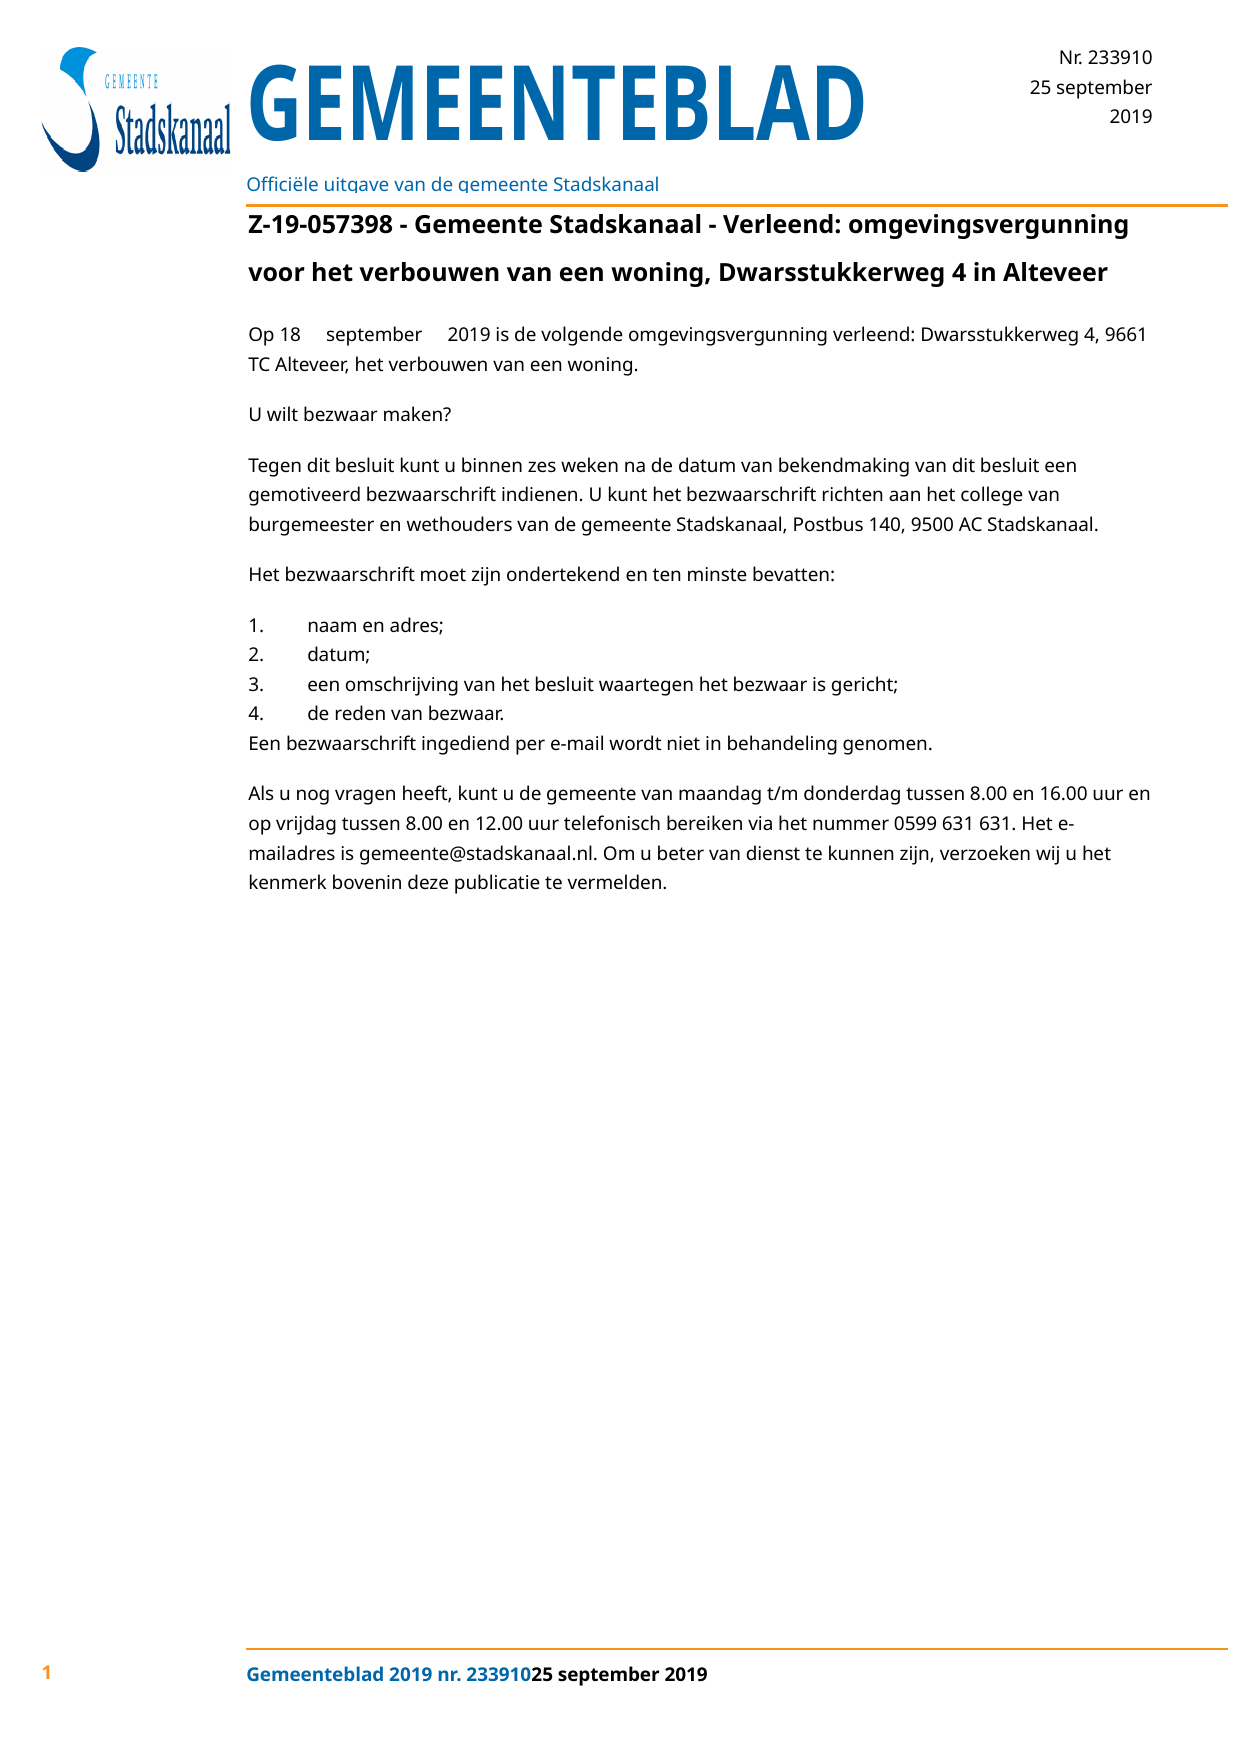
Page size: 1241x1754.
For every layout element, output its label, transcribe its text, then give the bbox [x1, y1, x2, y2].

text Een bezwaarschrift ingediend per e-mail wordt niet in behandeling genomen. [248, 730, 1152, 756]
list datum; [248, 641, 1152, 667]
text Z-19-057398 - Gemeente Stadskanaal - Verleend: omgevingsvergunning voor het verbouwen van een woning, Dwarsstukkerweg 4 in Alteveer [248, 207, 1152, 288]
list de reden van bezwaar. [248, 701, 1152, 726]
text Op 18 september 2019 is de volgende omgevingsvergunning verleend: Dwarsstukkerweg 4, 9661 TC Alteveer, het verbouwen van een woning. [248, 318, 1152, 377]
text U wilt bezwaar maken? [248, 401, 1152, 427]
text Het bezwaarschrift moet zijn ondertekend en ten minste bevatten: [248, 561, 1152, 587]
picture [41, 47, 231, 172]
list een omschrijving van het besluit waartegen het bezwaar is gericht; [248, 671, 1152, 697]
list naam en adres; [248, 612, 1152, 637]
text Als u nog vragen heeft, kunt u de gemeente van maandag t/m donderdag tussen 8.00 en 16.00 uur en op vrijdag tussen 8.00 en 12.00 uur telefonisch bereiken via het nummer 0599 631 631. Het e-mailadres is gemeente@stadskanaal.nl. Om u beter van dienst te kunnen zijn, verzoeken wij u het kenmerk bovenin deze publicatie te vermelden. [248, 781, 1152, 895]
text Tegen dit besluit kunt u binnen zes weken na de datum van bekendmaking van dit besluit een gemotiveerd bezwaarschrift indienen. U kunt het bezwaarschrift richten aan het college van burgemeester en wethouders van de gemeente Stadskanaal, Postbus 140, 9500 AC Stadskanaal. [248, 452, 1152, 537]
